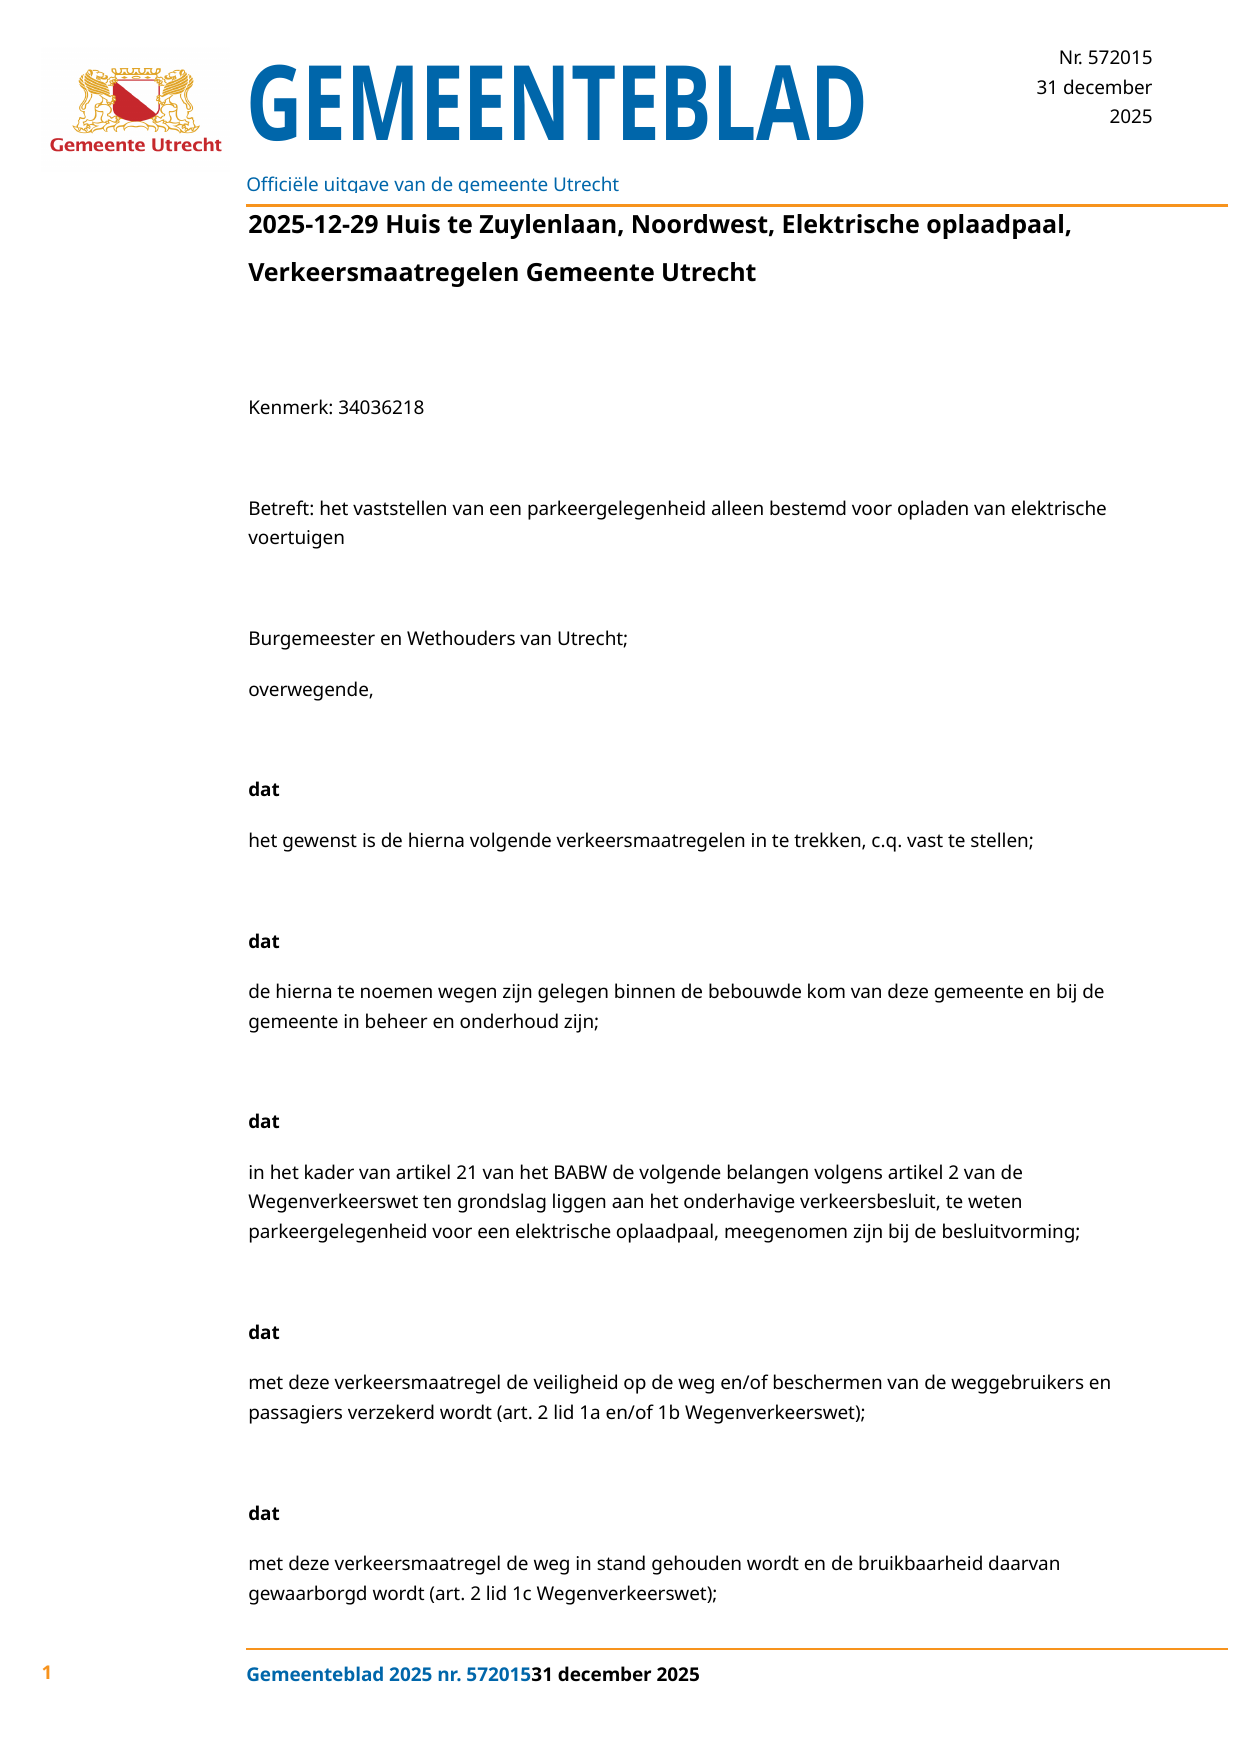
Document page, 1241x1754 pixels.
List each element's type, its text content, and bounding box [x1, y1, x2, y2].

text dat [248, 1500, 1152, 1526]
text dat [248, 1109, 1152, 1134]
text het gewenst is de hierna volgende verkeersmaatregelen in te trekken, c.q. vast te stellen; [248, 827, 1152, 853]
text overwegende, [248, 676, 1152, 701]
text Kenmerk: 34036218 [248, 394, 1152, 420]
picture [41, 47, 231, 172]
text met deze verkeersmaatregel de veiligheid op de weg en/of beschermen van de weggebruikers en passagiers verzekerd wordt (art. 2 lid 1a en/of 1b Wegenverkeerswet); [248, 1369, 1152, 1425]
text Burgemeester en Wethouders van Utrecht; [248, 625, 1152, 651]
text 2025-12-29 Huis te Zuylenlaan, Noordwest, Elektrische oplaadpaal, Verkeersmaatregelen Gemeente Utrecht [248, 207, 1152, 288]
text dat [248, 777, 1152, 802]
text Betreft: het vaststellen van een parkeergelegenheid alleen bestemd voor opladen van elektrische voertuigen [248, 495, 1152, 550]
text met deze verkeersmaatregel de weg in stand gehouden wordt en de bruikbaarheid daarvan gewaarborgd wordt (art. 2 lid 1c Wegenverkeerswet); [248, 1550, 1152, 1606]
text dat [248, 928, 1152, 953]
text dat [248, 1319, 1152, 1345]
text de hierna te noemen wegen zijn gelegen binnen de bebouwde kom van deze gemeente en bij de gemeente in beheer en onderhoud zijn; [248, 978, 1152, 1033]
text in het kader van artikel 21 van het BABW de volgende belangen volgens artikel 2 van de Wegenverkeerswet ten grondslag liggen aan het onderhavige verkeersbesluit, te weten parkeergelegenheid voor een elektrische oplaadpaal, meegenomen zijn bij de besluitvorming; [248, 1159, 1152, 1244]
